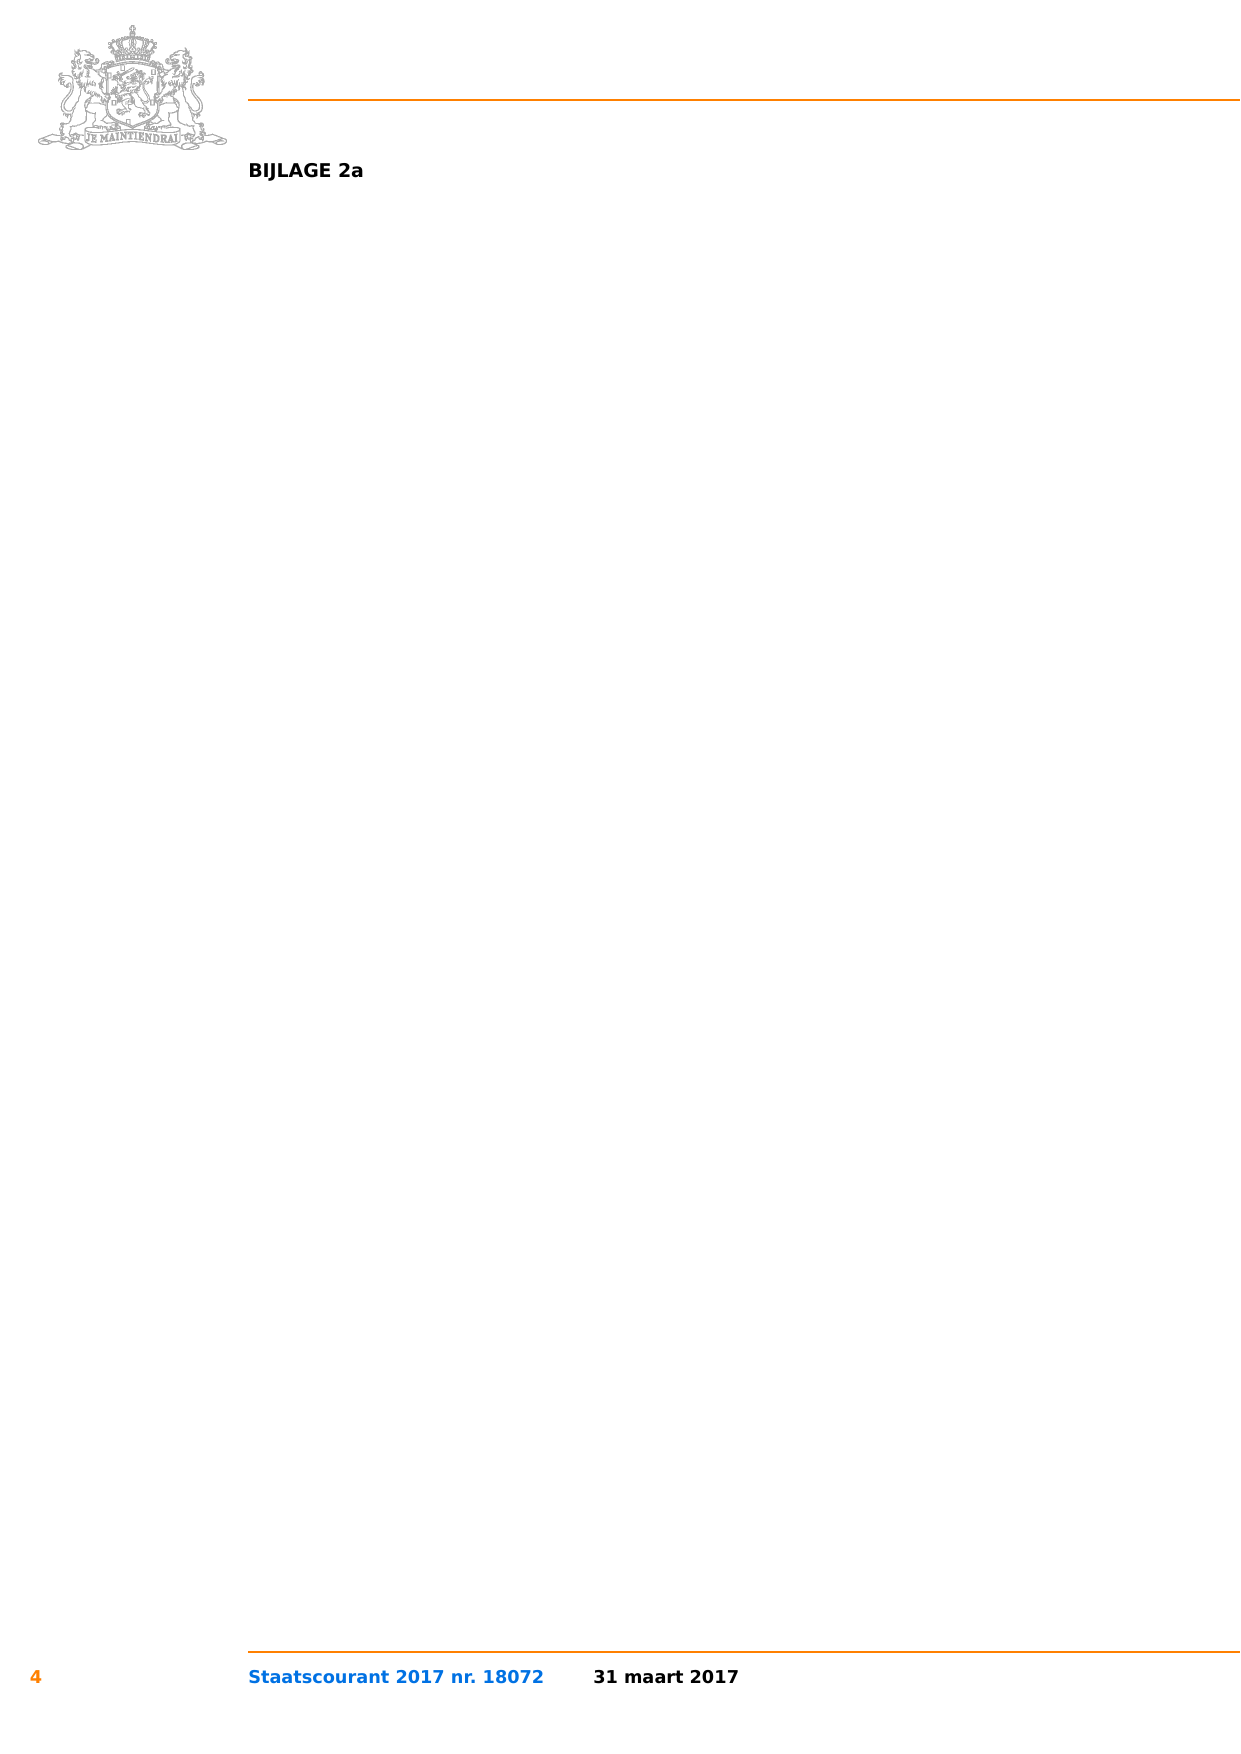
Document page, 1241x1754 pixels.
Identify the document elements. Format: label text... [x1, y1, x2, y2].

picture [38, 25, 227, 150]
subtitle BIJLAGE 2a [248, 160, 1163, 182]
